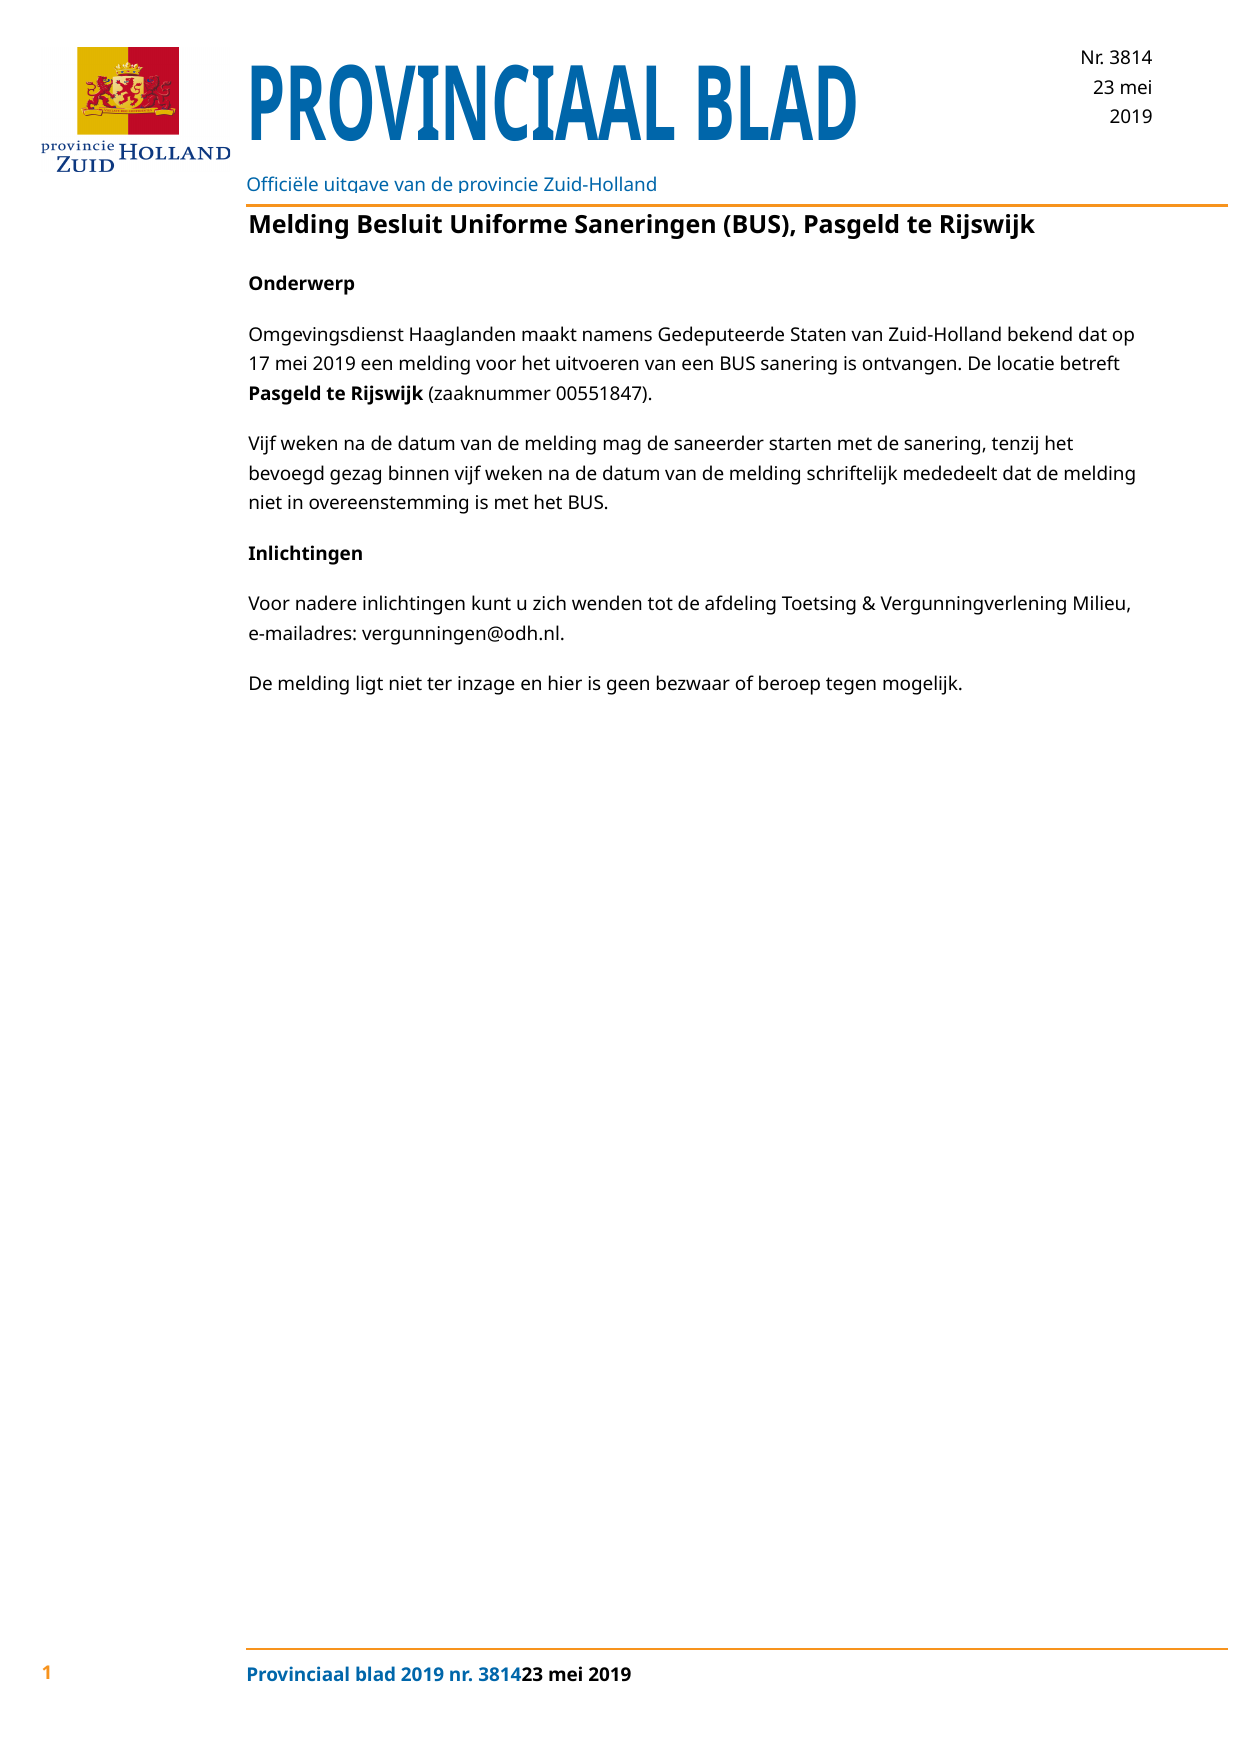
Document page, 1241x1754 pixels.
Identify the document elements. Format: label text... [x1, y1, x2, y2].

text Vijf weken na de datum van de melding mag de saneerder starten met de sanering, tenzij het bevoegd gezag binnen vijf weken na de datum van de melding schriftelijk mededeelt dat de melding niet in overeenstemming is met het BUS. [248, 430, 1152, 515]
text De melding ligt niet ter inzage en hier is geen bezwaar of beroep tegen mogelijk. [248, 670, 1152, 696]
text Onderwerp [248, 270, 1152, 296]
text Inlichtingen [248, 540, 1152, 566]
picture [41, 47, 231, 172]
text Voor nadere inlichtingen kunt u zich wenden tot de afdeling Toetsing & Vergunningverlening Milieu, e-mailadres: vergunningen@odh.nl. [248, 590, 1152, 646]
text Omgevingsdienst Haaglanden maakt namens Gedeputeerde Staten van Zuid-Holland bekend dat op 17 mei 2019 een melding voor het uitvoeren van een BUS sanering is ontvangen. De locatie betreft Pasgeld te Rijswijk (zaaknummer 00551847). [248, 321, 1152, 406]
text Melding Besluit Uniforme Saneringen (BUS), Pasgeld te Rijswijk [248, 207, 1152, 241]
